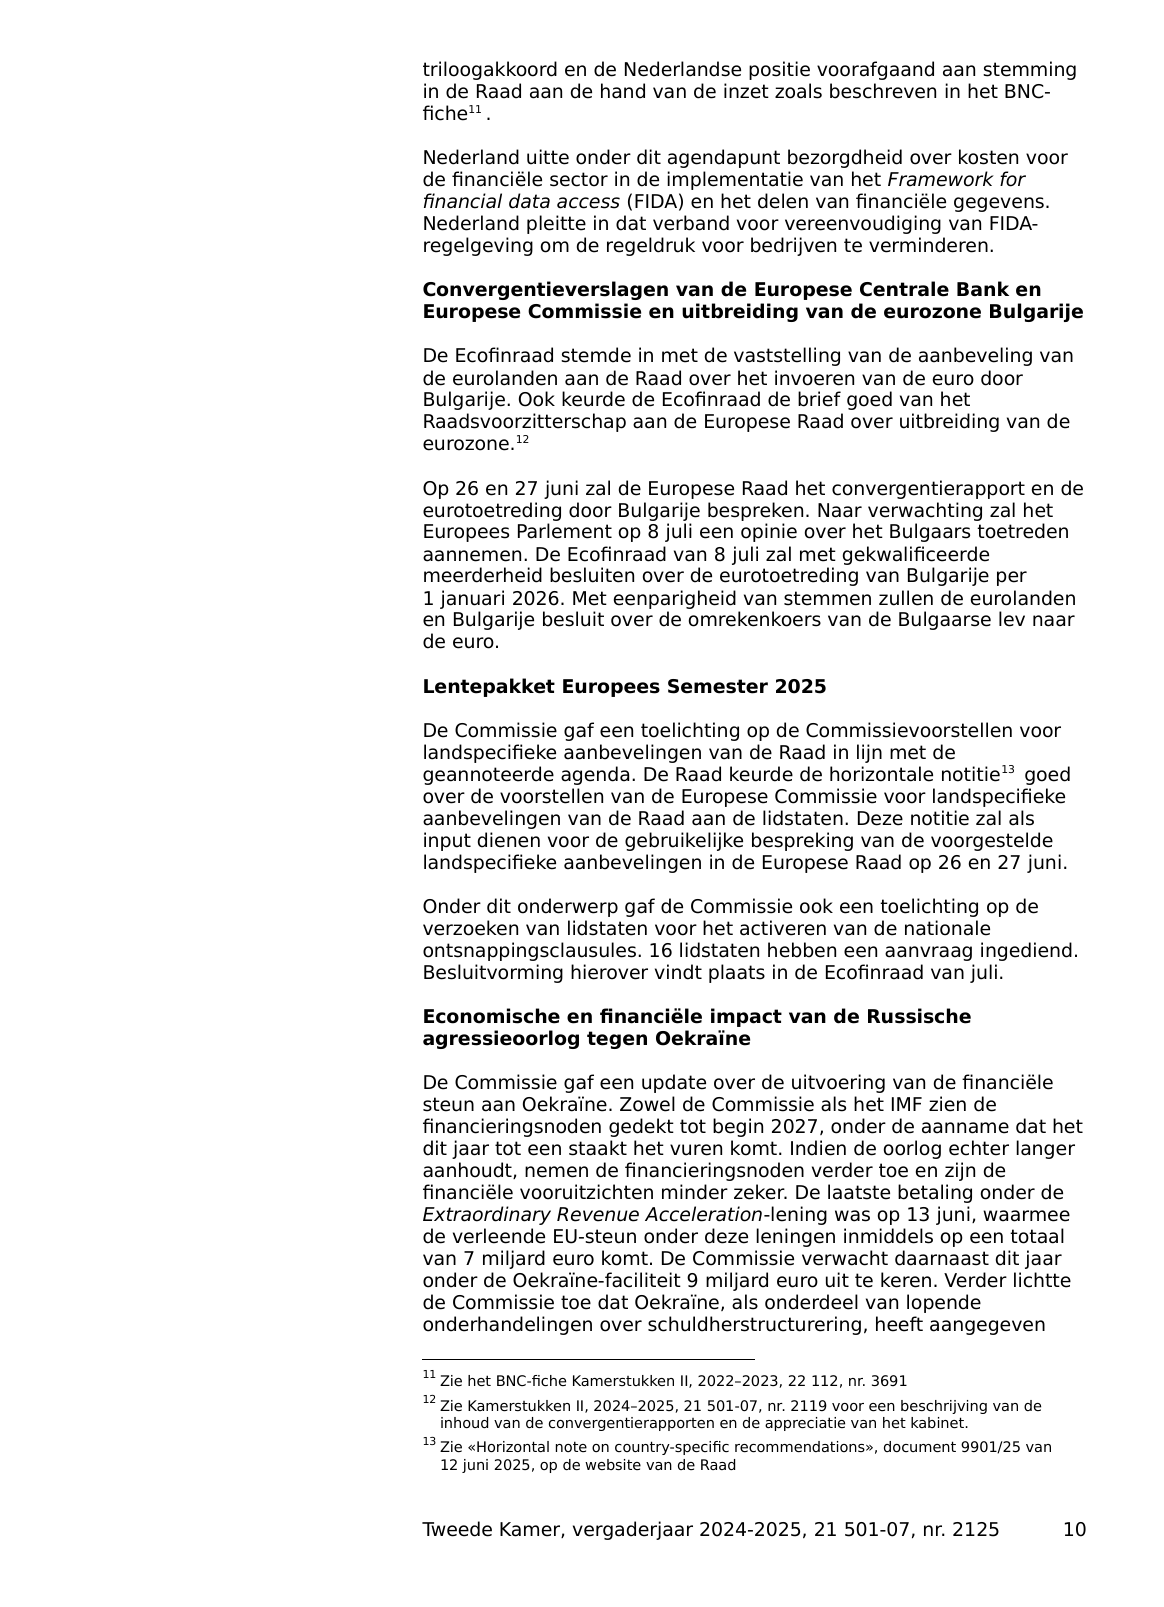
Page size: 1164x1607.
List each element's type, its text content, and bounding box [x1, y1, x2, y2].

text Zie het BNC-fiche Kamerstukken II, 2022–2023, 22 112, nr. 3691 [422, 1368, 1087, 1391]
text Zie «Horizontal note on country-specific recommendations», document 9901/25 van 12 juni 2025, op de website van de Raad [422, 1435, 1087, 1474]
subtitle Economische en financiële impact van de Russische agressieoorlog tegen Oekraïne [422, 1006, 1087, 1050]
subtitle Convergentieverslagen van de Europese Centrale Bank en Europese Commissie en uitbreiding van de eurozone Bulgarije [422, 279, 1087, 323]
text De Ecofinraad stemde in met de vaststelling van de aanbeveling van de eurolanden aan de Raad over het invoeren van de euro door Bulgarije. Ook keurde de Ecofinraad de brief goed van het Raadsvoorzitterschap aan de Europese Raad over uitbreiding van de eurozone. [422, 345, 1087, 455]
text De Commissie gaf een toelichting op de Commissievoorstellen voor landspecifieke aanbevelingen van de Raad in lijn met de geannoteerde agenda. De Raad keurde de horizontale notitie goed over de voorstellen van de Europese Commissie voor landspecifieke aanbevelingen van de Raad aan de lidstaten. Deze notitie zal als input dienen voor de gebruikelijke bespreking van de voorgestelde landspecifieke aanbevelingen in de Europese Raad op 26 en 27 juni. [422, 720, 1087, 873]
text triloogakkoord en de Nederlandse positie voorafgaand aan stemming in de Raad aan de hand van de inzet zoals beschreven in het BNC-fiche. [422, 59, 1087, 125]
text De Commissie gaf een update over de uitvoering van de financiële steun aan Oekraïne. Zowel de Commissie als het IMF zien de financieringsnoden gedekt tot begin 2027, onder de aanname dat het dit jaar tot een staakt het vuren komt. Indien de oorlog echter langer aanhoudt, nemen de financieringsnoden verder toe en zijn de financiële vooruitzichten minder zeker. De laatste betaling onder de Extraordinary Revenue Acceleration-lening was op 13 juni, waarmee de verleende EU-steun onder deze leningen inmiddels op een totaal van 7 miljard euro komt. De Commissie verwacht daarnaast dit jaar onder de Oekraïne-faciliteit 9 miljard euro uit te keren. Verder lichtte de Commissie toe dat Oekraïne, als onderdeel van lopende onderhandelingen over schuldherstructurering, heeft aangegeven [422, 1072, 1087, 1336]
text Zie Kamerstukken II, 2024–2025, 21 501-07, nr. 2119 voor een beschrijving van de inhoud van de convergentierapporten en de appreciatie van het kabinet. [422, 1393, 1087, 1432]
text Onder dit onderwerp gaf de Commissie ook een toelichting op de verzoeken van lidstaten voor het activeren van de nationale ontsnappingsclausules. 16 lidstaten hebben een aanvraag ingediend. Besluitvorming hierover vindt plaats in de Ecofinraad van juli. [422, 896, 1087, 984]
text Nederland uitte onder dit agendapunt bezorgdheid over kosten voor de financiële sector in de implementatie van het Framework for financial data access (FIDA) en het delen van financiële gegevens. Nederland pleitte in dat verband voor vereenvoudiging van FIDA-regelgeving om de regeldruk voor bedrijven te verminderen. [422, 147, 1087, 257]
subtitle Lentepakket Europees Semester 2025 [422, 676, 1087, 697]
text Op 26 en 27 juni zal de Europese Raad het convergentierapport en de eurotoetreding door Bulgarije bespreken. Naar verwachting zal het Europees Parlement op 8 juli een opinie over het Bulgaars toetreden aannemen. De Ecofinraad van 8 juli zal met gekwalificeerde meerderheid besluiten over de eurotoetreding van Bulgarije per 1 januari 2026. Met eenparigheid van stemmen zullen de eurolanden en Bulgarije besluit over de omrekenkoers van de Bulgaarse lev naar de euro. [422, 477, 1087, 653]
